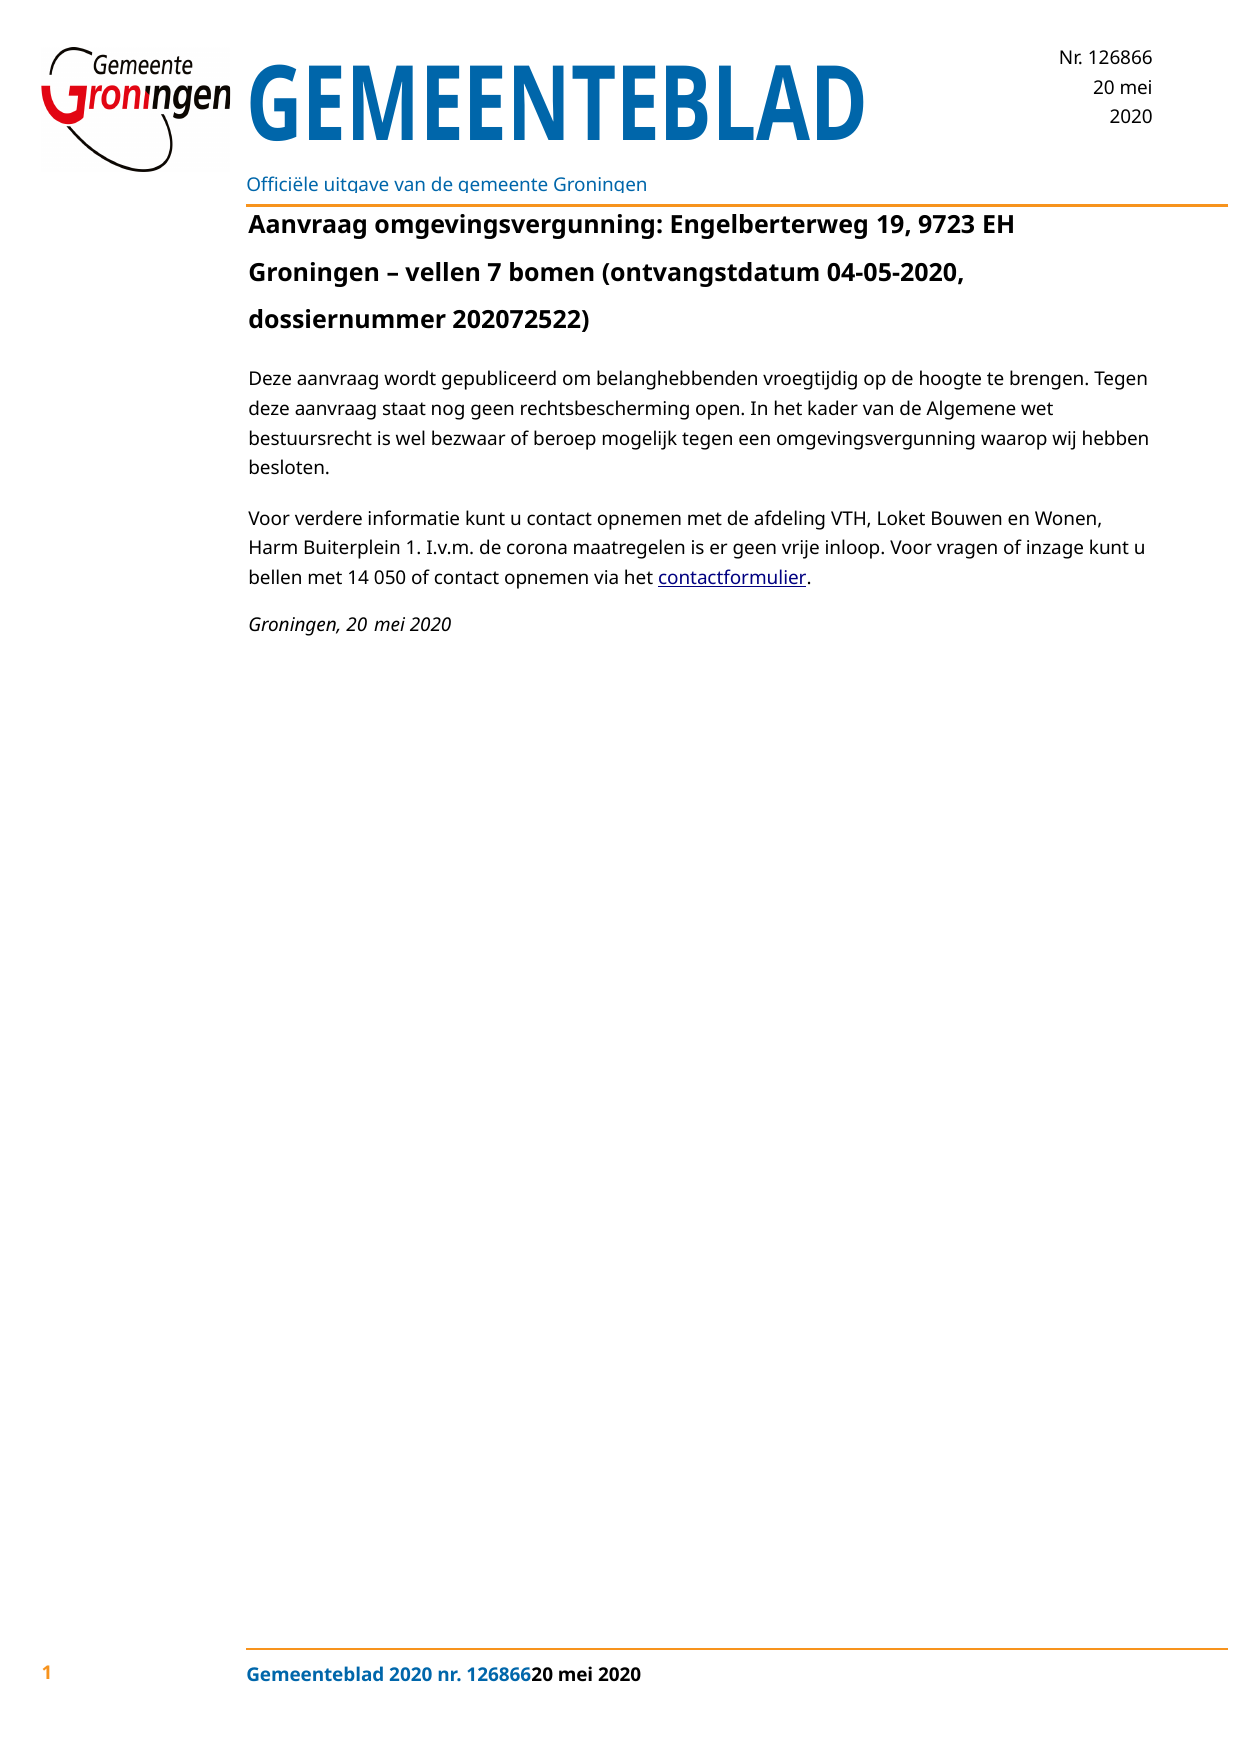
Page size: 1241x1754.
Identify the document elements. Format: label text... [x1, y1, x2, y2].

text Deze aanvraag wordt gepubliceerd om belanghebbenden vroegtijdig op de hoogte te brengen. Tegen deze aanvraag staat nog geen rechtsbescherming open. In het kader van de Algemene wet bestuursrecht is wel bezwaar of beroep mogelijk tegen een omgevingsvergunning waarop wij hebben besloten. [248, 366, 1152, 480]
text Aanvraag omgevingsvergunning: Engelberterweg 19, 9723 EH Groningen – vellen 7 bomen (ontvangstdatum 04-05-2020, dossiernummer 202072522) [248, 207, 1152, 336]
text Voor verdere informatie kunt u contact opnemen met de afdeling VTH, Loket Bouwen en Wonen, Harm Buiterplein 1. I.v.m. de corona maatregelen is er geen vrije inloop. Voor vragen of inzage kunt u bellen met 14 050 of contact opnemen via het contactformulier. [248, 505, 1152, 589]
picture [41, 47, 231, 172]
text Groningen, 20 mei 2020 [248, 612, 1152, 637]
